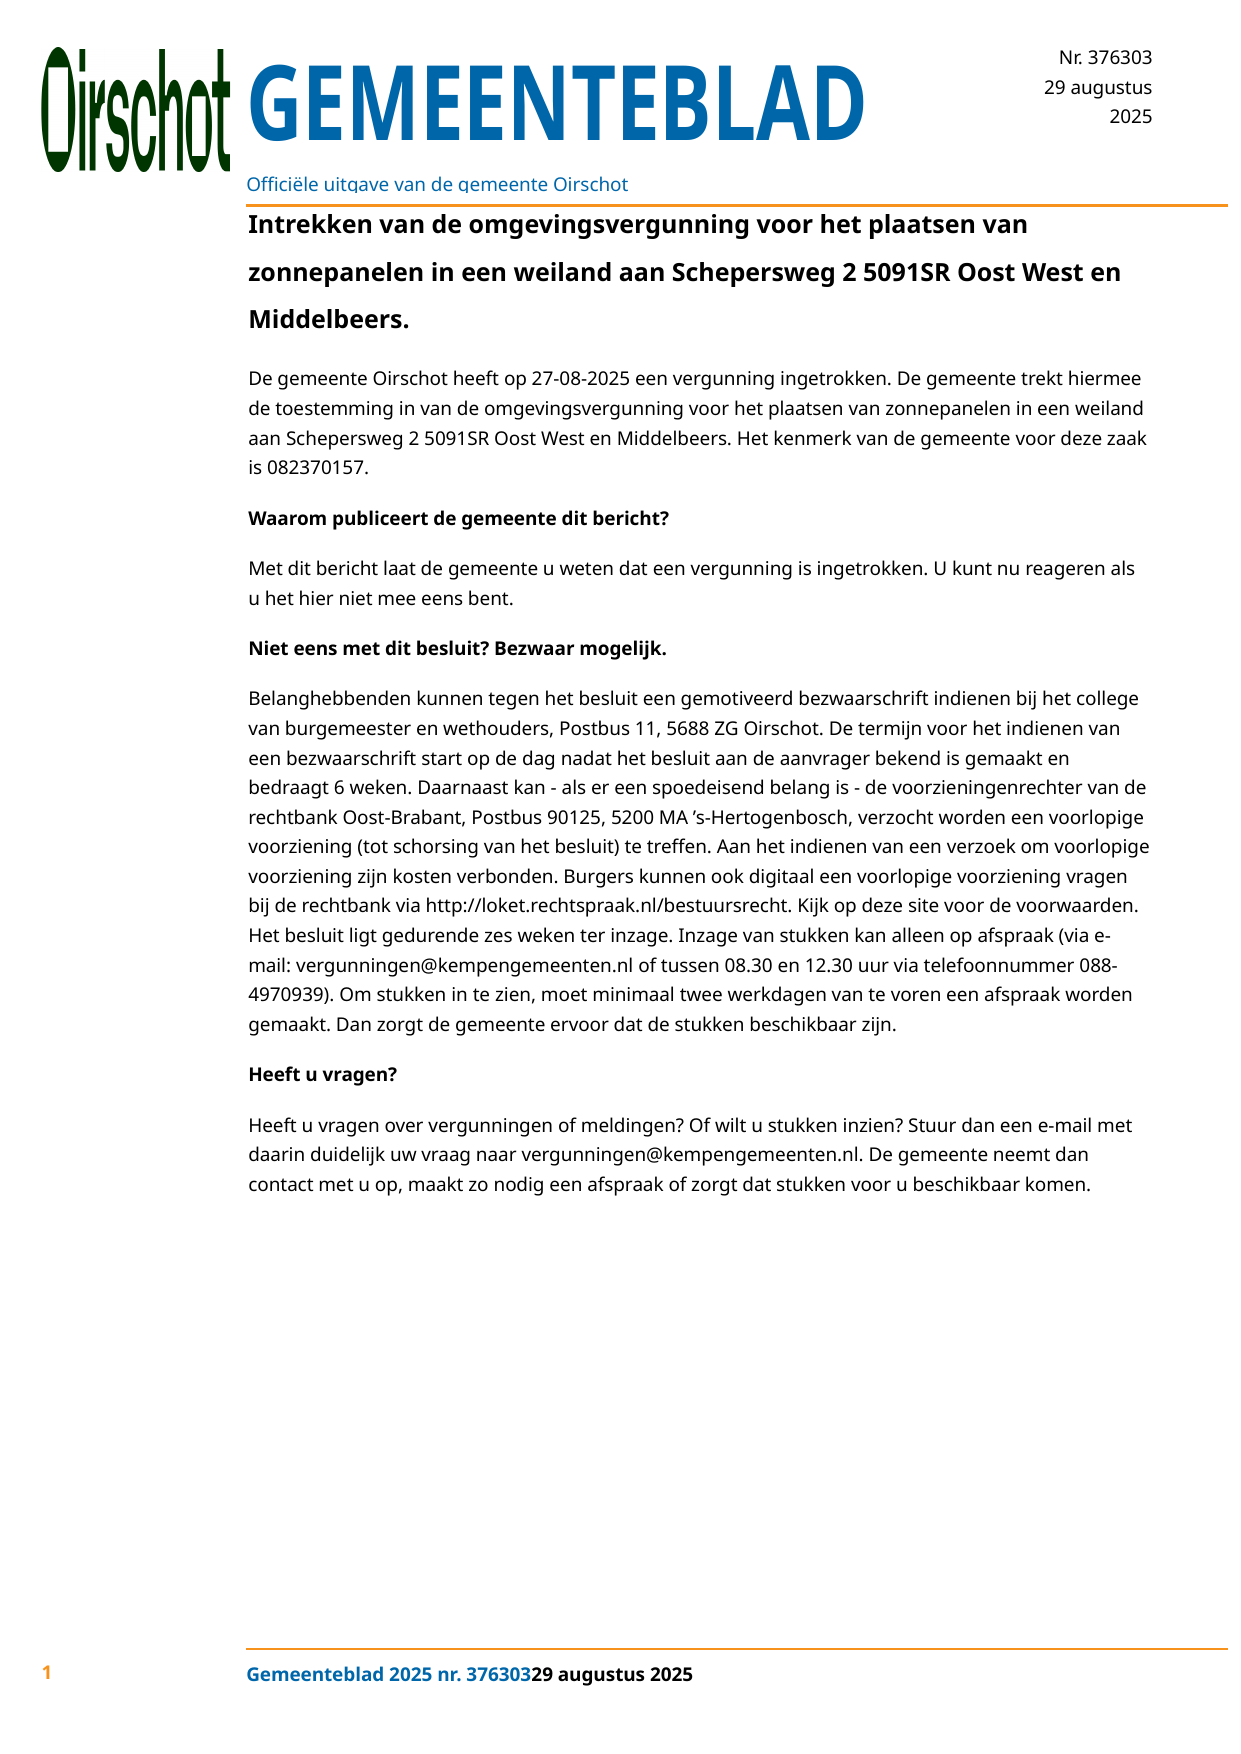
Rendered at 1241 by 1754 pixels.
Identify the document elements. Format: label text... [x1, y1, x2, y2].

text Heeft u vragen over vergunningen of meldingen? Of wilt u stukken inzien? Stuur dan een e-mail met daarin duidelijk uw vraag naar vergunningen@kempengemeenten.nl. De gemeente neemt dan contact met u op, maakt zo nodig een afspraak of zorgt dat stukken voor u beschikbaar komen. [248, 1112, 1152, 1197]
text Niet eens met dit besluit? Bezwaar mogelijk. [248, 635, 1152, 661]
text Belanghebbenden kunnen tegen het besluit een gemotiveerd bezwaarschrift indienen bij het college van burgemeester en wethouders, Postbus 11, 5688 ZG Oirschot. De termijn voor het indienen van een bezwaarschrift start op de dag nadat het besluit aan de aanvrager bekend is gemaakt en bedraagt 6 weken. Daarnaast kan - als er een spoedeisend belang is - de voorzieningenrechter van de rechtbank Oost-Brabant, Postbus 90125, 5200 MA ’s-Hertogenbosch, verzocht worden een voorlopige voorziening (tot schorsing van het besluit) te treffen. Aan het indienen van een verzoek om voorlopige voorziening zijn kosten verbonden. Burgers kunnen ook digitaal een voorlopige voorziening vragen bij de rechtbank via http://loket.rechtspraak.nl/bestuursrecht. Kijk op deze site voor de voorwaarden. Het besluit ligt gedurende zes weken ter inzage. Inzage van stukken kan alleen op afspraak (via e-mail: vergunningen@kempengemeenten.nl of tussen 08.30 en 12.30 uur via telefoonnummer 088-4970939). Om stukken in te zien, moet minimaal twee werkdagen van te voren een afspraak worden gemaakt. Dan zorgt de gemeente ervoor dat de stukken beschikbaar zijn. [248, 686, 1152, 1037]
picture [41, 47, 231, 172]
text Heeft u vragen? [248, 1061, 1152, 1087]
text Waarom publiceert de gemeente dit bericht? [248, 505, 1152, 530]
text Met dit bericht laat de gemeente u weten dat een vergunning is ingetrokken. U kunt nu reageren als u het hier niet mee eens bent. [248, 555, 1152, 610]
text Intrekken van de omgevingsvergunning voor het plaatsen van zonnepanelen in een weiland aan Schepersweg 2 5091SR Oost West en Middelbeers. [248, 207, 1152, 336]
text De gemeente Oirschot heeft op 27-08-2025 een vergunning ingetrokken. De gemeente trekt hiermee de toestemming in van de omgevingsvergunning voor het plaatsen van zonnepanelen in een weiland aan Schepersweg 2 5091SR Oost West en Middelbeers. Het kenmerk van de gemeente voor deze zaak is 082370157. [248, 366, 1152, 480]
